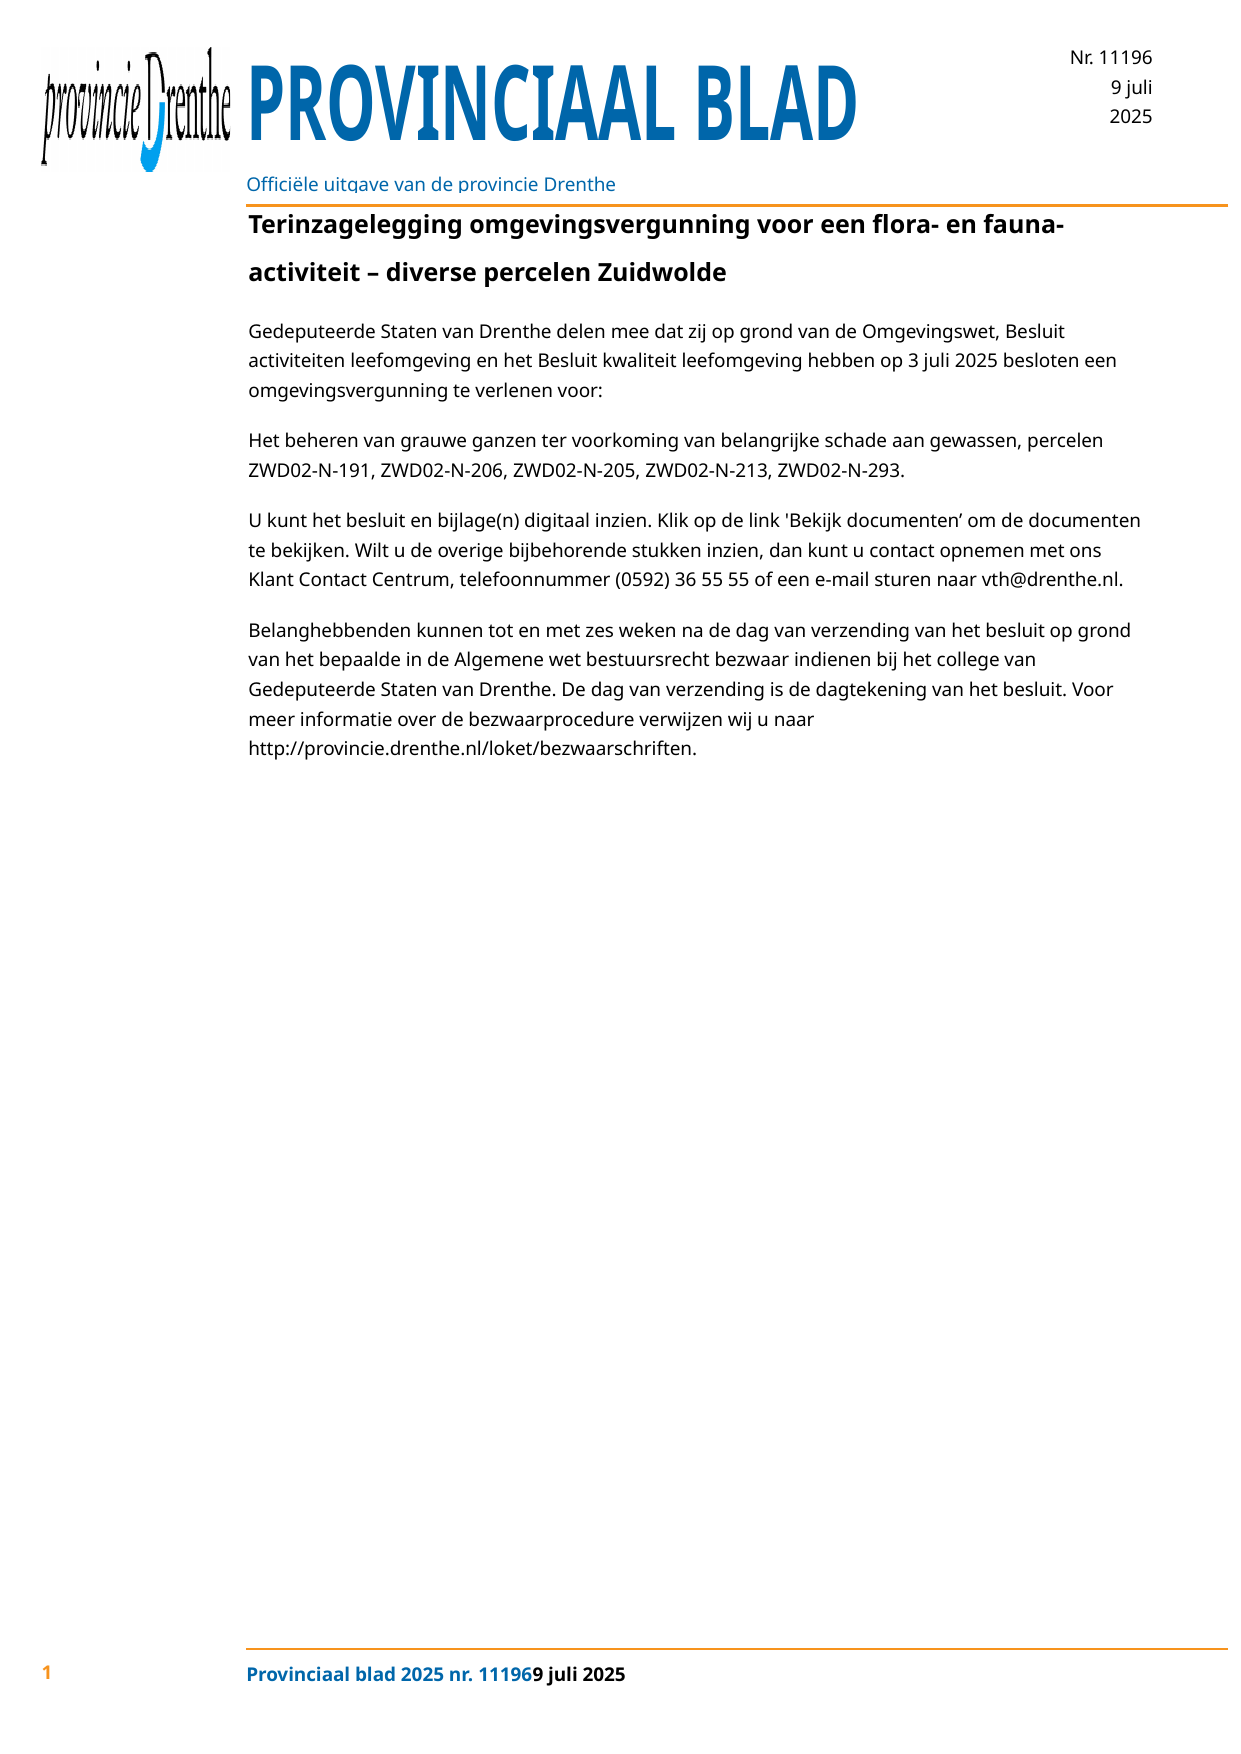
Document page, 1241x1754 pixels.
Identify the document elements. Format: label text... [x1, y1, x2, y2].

text Belanghebbenden kunnen tot en met zes weken na de dag van verzending van het besluit op grond van het bepaalde in de Algemene wet bestuursrecht bezwaar indienen bij het college van Gedeputeerde Staten van Drenthe. De dag van verzending is de dagtekening van het besluit. Voor meer informatie over de bezwaarprocedure verwijzen wij u naar http://provincie.drenthe.nl/loket/bezwaarschriften. [248, 617, 1152, 761]
text Het beheren van grauwe ganzen ter voorkoming van belangrijke schade aan gewassen, percelen ZWD02-N-191, ZWD02-N-206, ZWD02-N-205, ZWD02-N-213, ZWD02-N-293. [248, 427, 1152, 483]
text Terinzagelegging omgevingsvergunning voor een flora- en fauna-activiteit – diverse percelen Zuidwolde [248, 207, 1152, 288]
text Gedeputeerde Staten van Drenthe delen mee dat zij op grond van de Omgevingswet, Besluit activiteiten leefomgeving en het Besluit kwaliteit leefomgeving hebben op 3 juli 2025 besloten een omgevingsvergunning te verlenen voor: [248, 318, 1152, 403]
picture [41, 47, 231, 172]
text U kunt het besluit en bijlage(n) digitaal inzien. Klik op de link 'Bekijk documenten’ om de documenten te bekijken. Wilt u de overige bijbehorende stukken inzien, dan kunt u contact opnemen met ons Klant Contact Centrum, telefoonnummer (0592) 36 55 55 of een e-mail sturen naar vth@drenthe.nl. [248, 507, 1152, 592]
